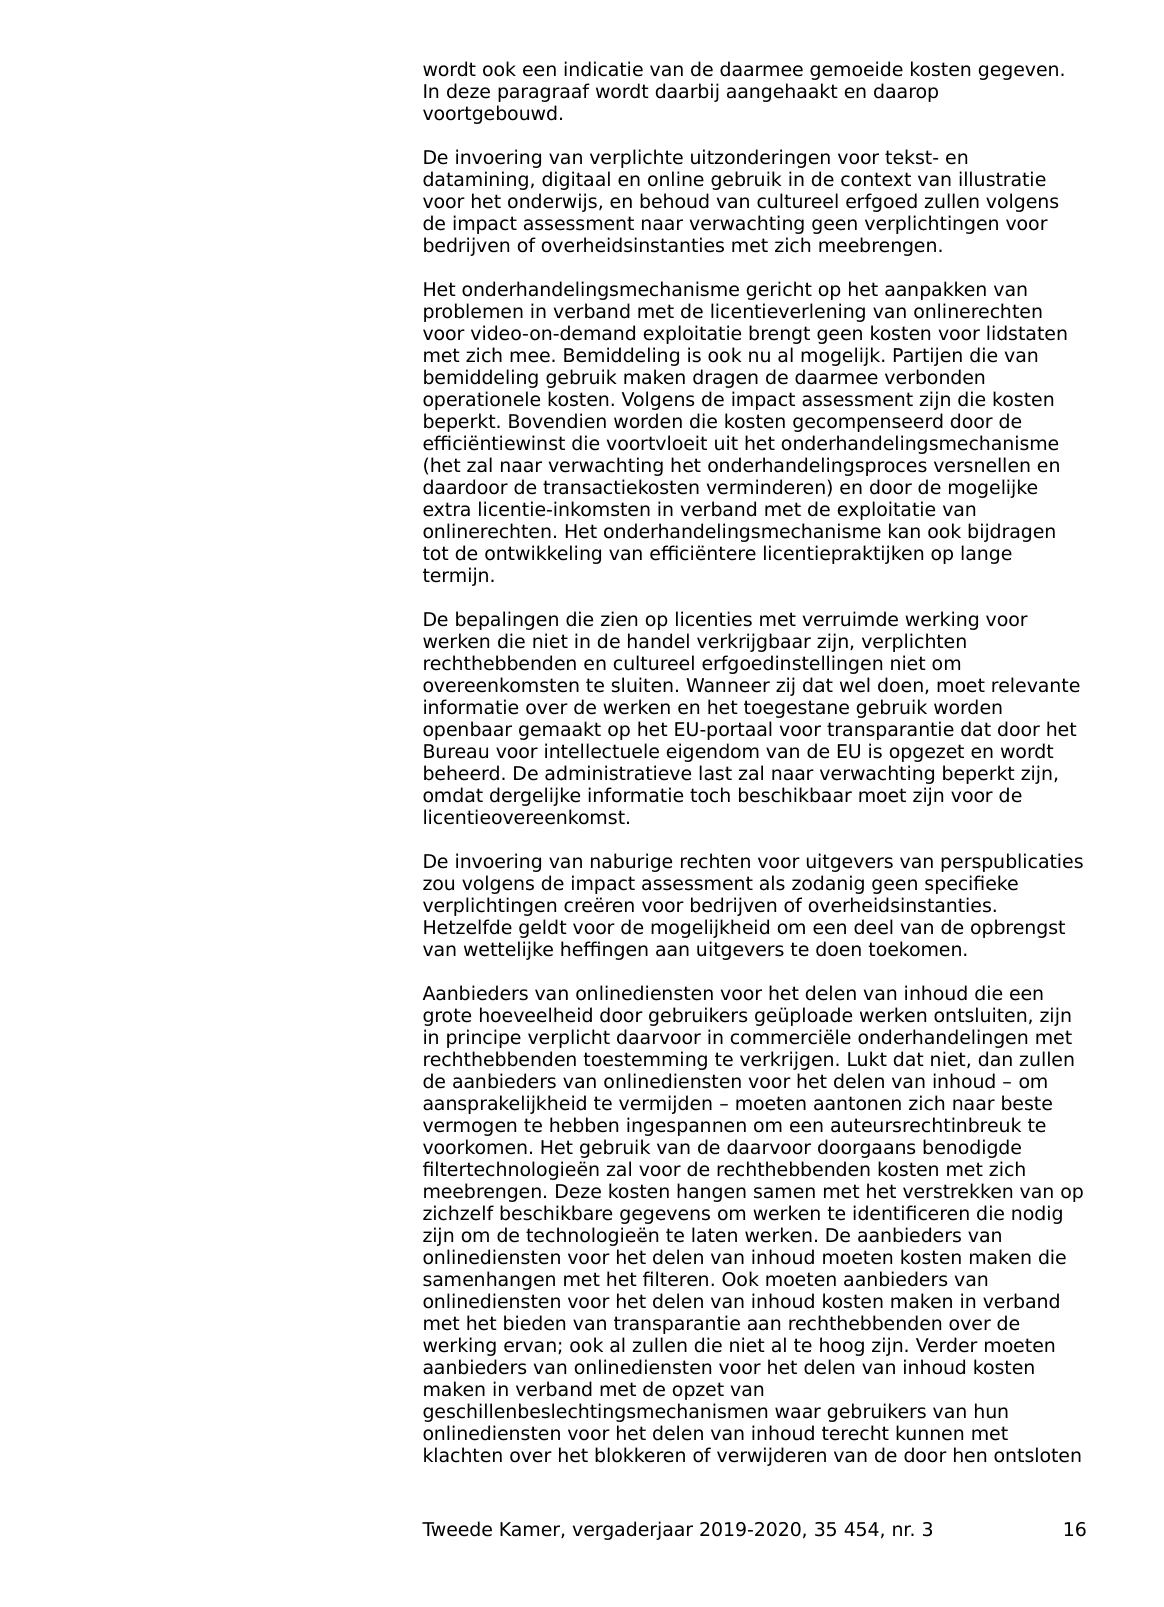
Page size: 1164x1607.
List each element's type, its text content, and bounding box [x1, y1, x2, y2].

text Het onderhandelingsmechanisme gericht op het aanpakken van problemen in verband met de licentieverlening van onlinerechten voor video-on-demand exploitatie brengt geen kosten voor lidstaten met zich mee. Bemiddeling is ook nu al mogelijk. Partijen die van bemiddeling gebruik maken dragen de daarmee verbonden operationele kosten. Volgens de impact assessment zijn die kosten beperkt. Bovendien worden die kosten gecompenseerd door de efficiëntiewinst die voortvloeit uit het onderhandelingsmechanisme (het zal naar verwachting het onderhandelingsproces versnellen en daardoor de transactiekosten verminderen) en door de mogelijke extra licentie-inkomsten in verband met de exploitatie van onlinerechten. Het onderhandelingsmechanisme kan ook bijdragen tot de ontwikkeling van efficiëntere licentiepraktijken op lange termijn. [422, 279, 1087, 587]
text wordt ook een indicatie van de daarmee gemoeide kosten gegeven. In deze paragraaf wordt daarbij aangehaakt en daarop voortgebouwd. [422, 59, 1087, 125]
text Aanbieders van onlinediensten voor het delen van inhoud die een grote hoeveelheid door gebruikers geüploade werken ontsluiten, zijn in principe verplicht daarvoor in commerciële onderhandelingen met rechthebbenden toestemming te verkrijgen. Lukt dat niet, dan zullen de aanbieders van onlinediensten voor het delen van inhoud – om aansprakelijkheid te vermijden – moeten aantonen zich naar beste vermogen te hebben ingespannen om een auteursrechtinbreuk te voorkomen. Het gebruik van de daarvoor doorgaans benodigde filtertechnologieën zal voor de rechthebbenden kosten met zich meebrengen. Deze kosten hangen samen met het verstrekken van op zichzelf beschikbare gegevens om werken te identificeren die nodig zijn om de technologieën te laten werken. De aanbieders van onlinediensten voor het delen van inhoud moeten kosten maken die samenhangen met het filteren. Ook moeten aanbieders van onlinediensten voor het delen van inhoud kosten maken in verband met het bieden van transparantie aan rechthebbenden over de werking ervan; ook al zullen die niet al te hoog zijn. Verder moeten aanbieders van onlinediensten voor het delen van inhoud kosten maken in verband met de opzet van geschillenbeslechtingsmechanismen waar gebruikers van hun onlinediensten voor het delen van inhoud terecht kunnen met klachten over het blokkeren of verwijderen van de door hen ontsloten [422, 983, 1087, 1467]
text De invoering van verplichte uitzonderingen voor tekst- en datamining, digitaal en online gebruik in de context van illustratie voor het onderwijs, en behoud van cultureel erfgoed zullen volgens de impact assessment naar verwachting geen verplichtingen voor bedrijven of overheidsinstanties met zich meebrengen. [422, 147, 1087, 257]
text De bepalingen die zien op licenties met verruimde werking voor werken die niet in de handel verkrijgbaar zijn, verplichten rechthebbenden en cultureel erfgoedinstellingen niet om overeenkomsten te sluiten. Wanneer zij dat wel doen, moet relevante informatie over de werken en het toegestane gebruik worden openbaar gemaakt op het EU-portaal voor transparantie dat door het Bureau voor intellectuele eigendom van de EU is opgezet en wordt beheerd. De administratieve last zal naar verwachting beperkt zijn, omdat dergelijke informatie toch beschikbaar moet zijn voor de licentieovereenkomst. [422, 609, 1087, 829]
text De invoering van naburige rechten voor uitgevers van perspublicaties zou volgens de impact assessment als zodanig geen specifieke verplichtingen creëren voor bedrijven of overheidsinstanties. Hetzelfde geldt voor de mogelijkheid om een deel van de opbrengst van wettelijke heffingen aan uitgevers te doen toekomen. [422, 851, 1087, 961]
